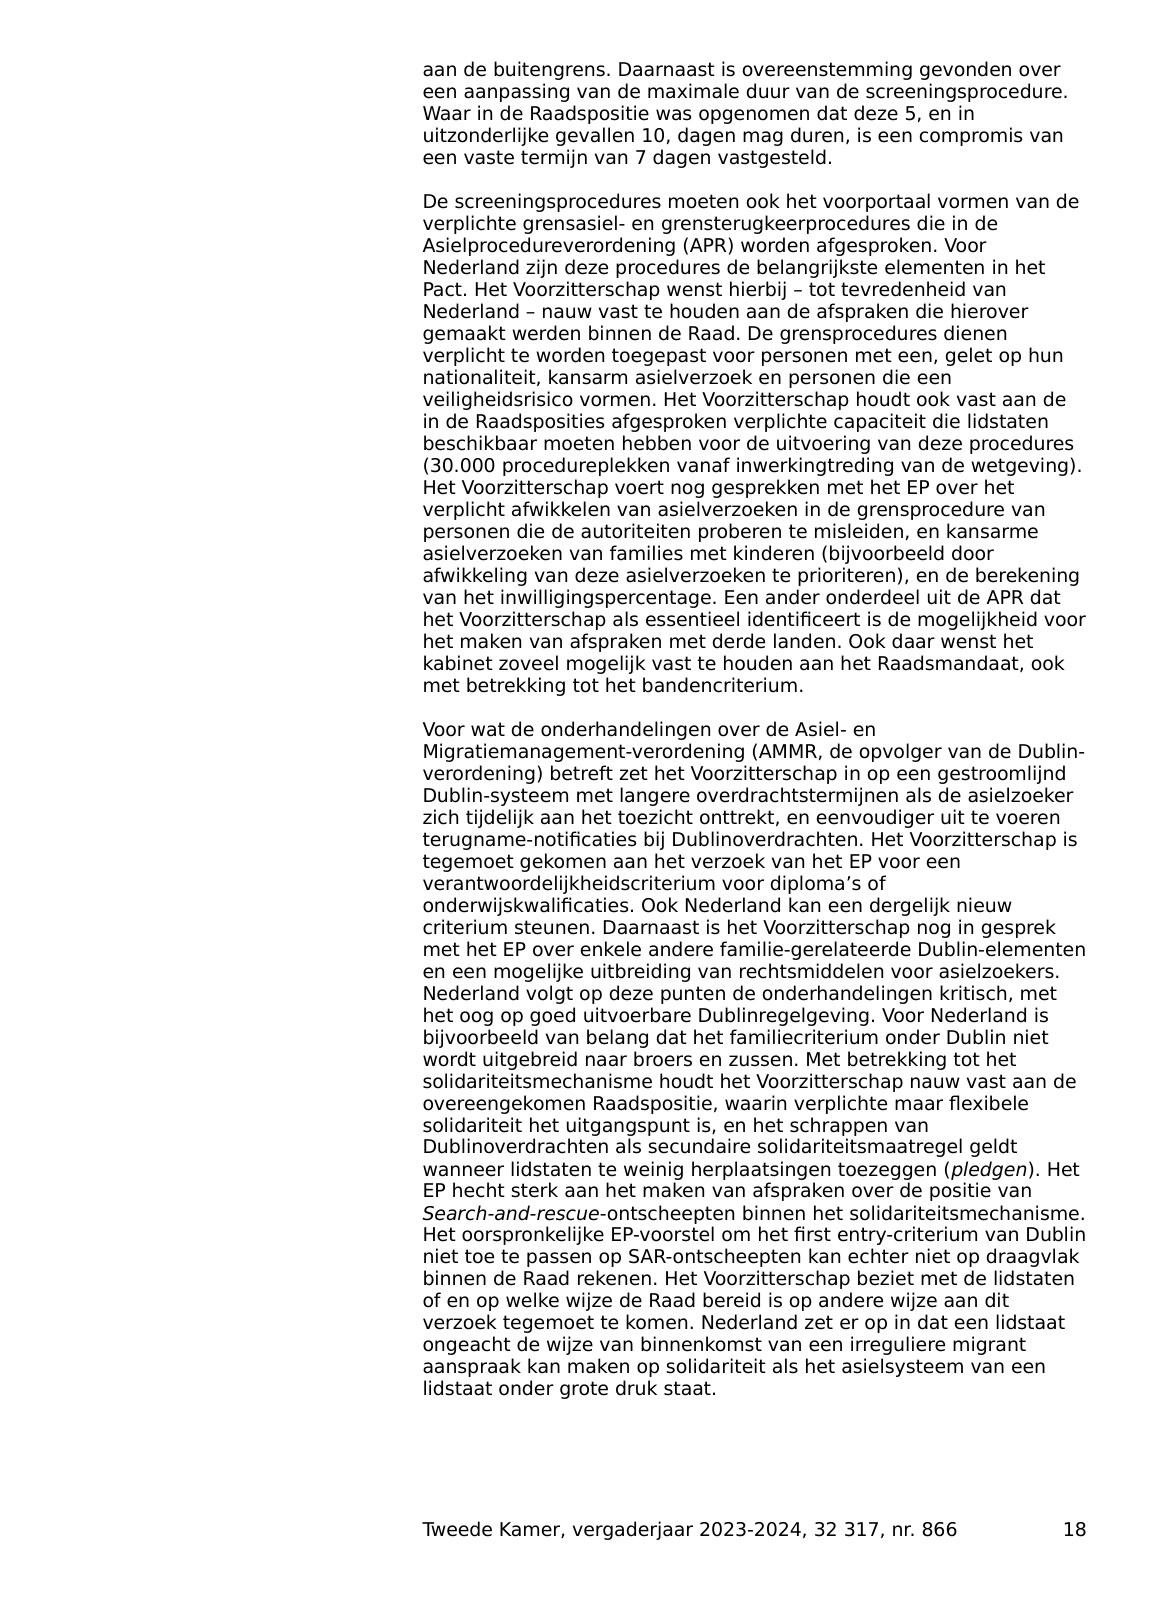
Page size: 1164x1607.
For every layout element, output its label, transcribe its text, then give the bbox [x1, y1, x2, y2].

text Voor wat de onderhandelingen over de Asiel- en Migratiemanagement-verordening (AMMR, de opvolger van de Dublin-verordening) betreft zet het Voorzitterschap in op een gestroomlijnd Dublin-systeem met langere overdrachtstermijnen als de asielzoeker zich tijdelijk aan het toezicht onttrekt, en eenvoudiger uit te voeren terugname-notificaties bij Dublinoverdrachten. Het Voorzitterschap is tegemoet gekomen aan het verzoek van het EP voor een verantwoordelijkheidscriterium voor diploma’s of onderwijskwalificaties. Ook Nederland kan een dergelijk nieuw criterium steunen. Daarnaast is het Voorzitterschap nog in gesprek met het EP over enkele andere familie-gerelateerde Dublin-elementen en een mogelijke uitbreiding van rechtsmiddelen voor asielzoekers. Nederland volgt op deze punten de onderhandelingen kritisch, met het oog op goed uitvoerbare Dublinregelgeving. Voor Nederland is bijvoorbeeld van belang dat het familiecriterium onder Dublin niet wordt uitgebreid naar broers en zussen. Met betrekking tot het solidariteitsmechanisme houdt het Voorzitterschap nauw vast aan de overeengekomen Raadspositie, waarin verplichte maar flexibele solidariteit het uitgangspunt is, en het schrappen van Dublinoverdrachten als secundaire solidariteitsmaatregel geldt wanneer lidstaten te weinig herplaatsingen toezeggen (pledgen). Het EP hecht sterk aan het maken van afspraken over de positie van Search-and-rescue-ontscheepten binnen het solidariteitsmechanisme. Het oorspronkelijke EP-voorstel om het first entry-criterium van Dublin niet toe te passen op SAR-ontscheepten kan echter niet op draagvlak binnen de Raad rekenen. Het Voorzitterschap beziet met de lidstaten of en op welke wijze de Raad bereid is op andere wijze aan dit verzoek tegemoet te komen. Nederland zet er op in dat een lidstaat ongeacht de wijze van binnenkomst van een irreguliere migrant aanspraak kan maken op solidariteit als het asielsysteem van een lidstaat onder grote druk staat. [422, 719, 1087, 1400]
text De screeningsprocedures moeten ook het voorportaal vormen van de verplichte grensasiel- en grensterugkeerprocedures die in de Asielprocedureverordening (APR) worden afgesproken. Voor Nederland zijn deze procedures de belangrijkste elementen in het Pact. Het Voorzitterschap wenst hierbij – tot tevredenheid van Nederland – nauw vast te houden aan de afspraken die hierover gemaakt werden binnen de Raad. De grensprocedures dienen verplicht te worden toegepast voor personen met een, gelet op hun nationaliteit, kansarm asielverzoek en personen die een veiligheidsrisico vormen. Het Voorzitterschap houdt ook vast aan de in de Raadsposities afgesproken verplichte capaciteit die lidstaten beschikbaar moeten hebben voor de uitvoering van deze procedures (30.000 procedureplekken vanaf inwerkingtreding van de wetgeving). Het Voorzitterschap voert nog gesprekken met het EP over het verplicht afwikkelen van asielverzoeken in de grensprocedure van personen die de autoriteiten proberen te misleiden, en kansarme asielverzoeken van families met kinderen (bijvoorbeeld door afwikkeling van deze asielverzoeken te prioriteren), en de berekening van het inwilligingspercentage. Een ander onderdeel uit de APR dat het Voorzitterschap als essentieel identificeert is de mogelijkheid voor het maken van afspraken met derde landen. Ook daar wenst het kabinet zoveel mogelijk vast te houden aan het Raadsmandaat, ook met betrekking tot het bandencriterium. [422, 191, 1087, 697]
text aan de buitengrens. Daarnaast is overeenstemming gevonden over een aanpassing van de maximale duur van de screeningsprocedure. Waar in de Raadspositie was opgenomen dat deze 5, en in uitzonderlijke gevallen 10, dagen mag duren, is een compromis van een vaste termijn van 7 dagen vastgesteld. [422, 59, 1087, 169]
